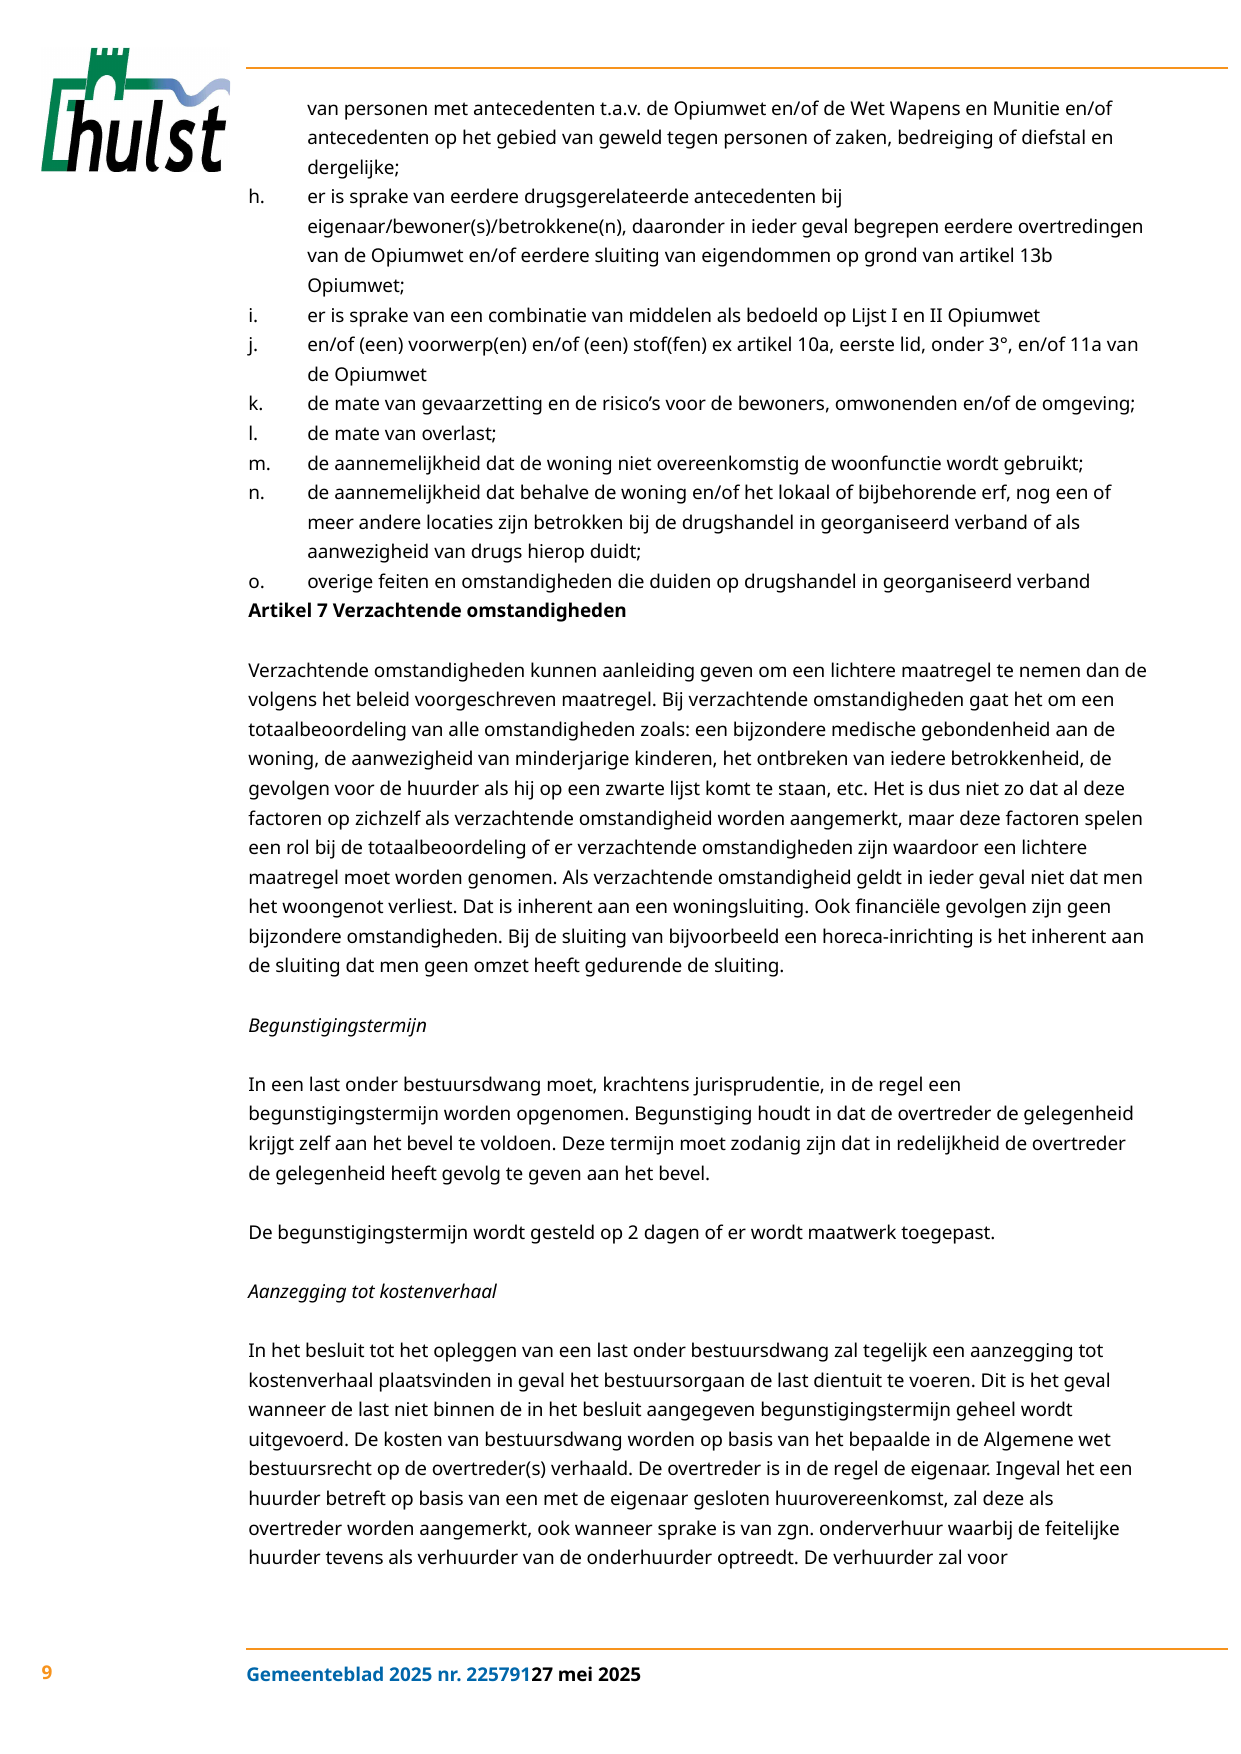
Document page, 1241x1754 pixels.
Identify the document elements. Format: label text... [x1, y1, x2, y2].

text Begunstigingstermijn [248, 1012, 1152, 1038]
text In een last onder bestuursdwang moet, krachtens jurisprudentie, in de regel een begunstigingstermijn worden opgenomen. Begunstiging houdt in dat de overtreder de gelegenheid krijgt zelf aan het bevel te voldoen. Deze termijn moet zodanig zijn dat in redelijkheid de overtreder de gelegenheid heeft gevolg te geven aan het bevel. [248, 1071, 1152, 1186]
list van personen met antecedenten t.a.v. de Opiumwet en/of de Wet Wapens en Munitie en/of antecedenten op het gebied van geweld tegen personen of zaken, bedreiging of diefstal en dergelijke; [248, 95, 1152, 180]
text In het besluit tot het opleggen van een last onder bestuursdwang zal tegelijk een aanzegging tot kostenverhaal plaatsvinden in geval het bestuursorgaan de last dientuit te voeren. Dit is het geval wanneer de last niet binnen de in het besluit aangegeven begunstigingstermijn geheel wordt uitgevoerd. De kosten van bestuursdwang worden op basis van het bepaalde in de Algemene wet bestuursrecht op de overtreder(s) verhaald. De overtreder is in de regel de eigenaar. Ingeval het een huurder betreft op basis van een met de eigenaar gesloten huurovereenkomst, zal deze als overtreder worden aangemerkt, ook wanneer sprake is van zgn. onderverhuur waarbij de feitelijke huurder tevens als verhuurder van de onderhuurder optreedt. De verhuurder zal voor [248, 1337, 1152, 1570]
list overige feiten en omstandigheden die duiden op drugshandel in georganiseerd verband [248, 568, 1152, 594]
list de aannemelijkheid dat de woning niet overeenkomstig de woonfunctie wordt gebruikt; [248, 450, 1152, 476]
text Aanzegging tot kostenverhaal [248, 1278, 1152, 1304]
text Artikel 7 Verzachtende omstandigheden [248, 598, 1152, 623]
list de mate van gevaarzetting en de risico’s voor de bewoners, omwonenden en/of de omgeving; [248, 391, 1152, 416]
picture [41, 47, 231, 172]
list de aannemelijkheid dat behalve de woning en/of het lokaal of bijbehorende erf, nog een of meer andere locaties zijn betrokken bij de drugshandel in georganiseerd verband of als aanwezigheid van drugs hierop duidt; [248, 479, 1152, 564]
list en/of (een) voorwerp(en) en/of (een) stof(fen) ex artikel 10a, eerste lid, onder 3°, en/of 11a van de Opiumwet [248, 331, 1152, 387]
text Verzachtende omstandigheden kunnen aanleiding geven om een lichtere maatregel te nemen dan de volgens het beleid voorgeschreven maatregel. Bij verzachtende omstandigheden gaat het om een totaalbeoordeling van alle omstandigheden zoals: een bijzondere medische gebondenheid aan de woning, de aanwezigheid van minderjarige kinderen, het ontbreken van iedere betrokkenheid, de gevolgen voor de huurder als hij op een zwarte lijst komt te staan, etc. Het is dus niet zo dat al deze factoren op zichzelf als verzachtende omstandigheid worden aangemerkt, maar deze factoren spelen een rol bij de totaalbeoordeling of er verzachtende omstandigheden zijn waardoor een lichtere maatregel moet worden genomen. Als verzachtende omstandigheid geldt in ieder geval niet dat men het woongenot verliest. Dat is inherent aan een woningsluiting. Ook financiële gevolgen zijn geen bijzondere omstandigheden. Bij de sluiting van bijvoorbeeld een horeca-inrichting is het inherent aan de sluiting dat men geen omzet heeft gedurende de sluiting. [248, 657, 1152, 978]
list er is sprake van een combinatie van middelen als bedoeld op Lijst I en II Opiumwet [248, 302, 1152, 328]
text De begunstigingstermijn wordt gesteld op 2 dagen of er wordt maatwerk toegepast. [248, 1219, 1152, 1245]
list de mate van overlast; [248, 420, 1152, 446]
list er is sprake van eerdere drugsgerelateerde antecedenten bij eigenaar/bewoner(s)/betrokkene(n), daaronder in ieder geval begrepen eerdere overtredingen van de Opiumwet en/of eerdere sluiting van eigendommen op grond van artikel 13b Opiumwet; [248, 183, 1152, 298]
